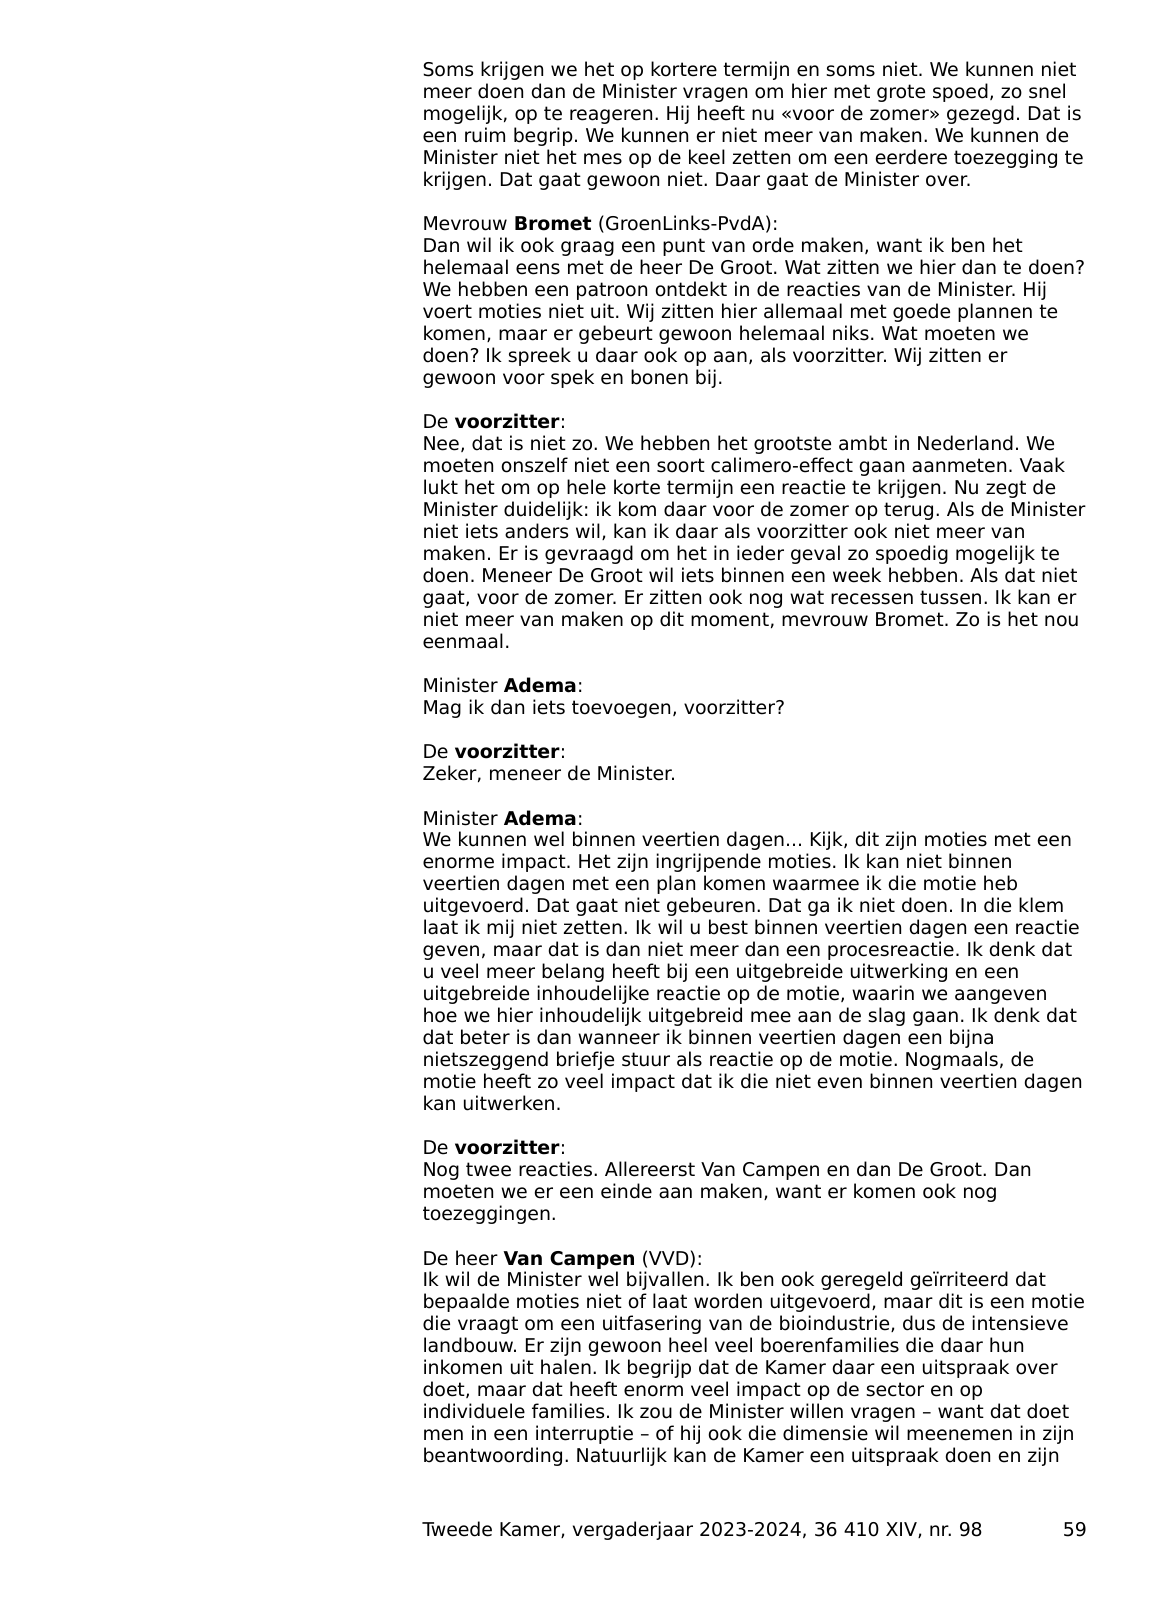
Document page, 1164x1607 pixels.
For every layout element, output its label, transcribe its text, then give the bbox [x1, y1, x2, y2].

text Mag ik dan iets toevoegen, voorzitter? [422, 697, 1087, 719]
text De voorzitter: [422, 411, 1087, 433]
text De voorzitter: [422, 1137, 1087, 1159]
text De voorzitter: [422, 741, 1087, 763]
text Mevrouw Bromet (GroenLinks-PvdA): [422, 213, 1087, 235]
text Minister Adema: [422, 807, 1087, 829]
text Minister Adema: [422, 675, 1087, 697]
text Soms krijgen we het op kortere termijn en soms niet. We kunnen niet meer doen dan de Minister vragen om hier met grote spoed, zo snel mogelijk, op te reageren. Hij heeft nu «voor de zomer» gezegd. Dat is een ruim begrip. We kunnen er niet meer van maken. We kunnen de Minister niet het mes op de keel zetten om een eerdere toezegging te krijgen. Dat gaat gewoon niet. Daar gaat de Minister over. [422, 59, 1087, 191]
text Nee, dat is niet zo. We hebben het grootste ambt in Nederland. We moeten onszelf niet een soort calimero-effect gaan aanmeten. Vaak lukt het om op hele korte termijn een reactie te krijgen. Nu zegt de Minister duidelijk: ik kom daar voor de zomer op terug. Als de Minister niet iets anders wil, kan ik daar als voorzitter ook niet meer van maken. Er is gevraagd om het in ieder geval zo spoedig mogelijk te doen. Meneer De Groot wil iets binnen een week hebben. Als dat niet gaat, voor de zomer. Er zitten ook nog wat recessen tussen. Ik kan er niet meer van maken op dit moment, mevrouw Bromet. Zo is het nou eenmaal. [422, 433, 1087, 653]
text Dan wil ik ook graag een punt van orde maken, want ik ben het helemaal eens met de heer De Groot. Wat zitten we hier dan te doen? We hebben een patroon ontdekt in de reacties van de Minister. Hij voert moties niet uit. Wij zitten hier allemaal met goede plannen te komen, maar er gebeurt gewoon helemaal niks. Wat moeten we doen? Ik spreek u daar ook op aan, als voorzitter. Wij zitten er gewoon voor spek en bonen bij. [422, 235, 1087, 389]
text We kunnen wel binnen veertien dagen... Kijk, dit zijn moties met een enorme impact. Het zijn ingrijpende moties. Ik kan niet binnen veertien dagen met een plan komen waarmee ik die motie heb uitgevoerd. Dat gaat niet gebeuren. Dat ga ik niet doen. In die klem laat ik mij niet zetten. Ik wil u best binnen veertien dagen een reactie geven, maar dat is dan niet meer dan een procesreactie. Ik denk dat u veel meer belang heeft bij een uitgebreide uitwerking en een uitgebreide inhoudelijke reactie op de motie, waarin we aangeven hoe we hier inhoudelijk uitgebreid mee aan de slag gaan. Ik denk dat dat beter is dan wanneer ik binnen veertien dagen een bijna nietszeggend briefje stuur als reactie op de motie. Nogmaals, de motie heeft zo veel impact dat ik die niet even binnen veertien dagen kan uitwerken. [422, 829, 1087, 1115]
text Zeker, meneer de Minister. [422, 763, 1087, 785]
text Nog twee reacties. Allereerst Van Campen en dan De Groot. Dan moeten we er een einde aan maken, want er komen ook nog toezeggingen. [422, 1159, 1087, 1225]
text De heer Van Campen (VVD): [422, 1247, 1087, 1269]
text Ik wil de Minister wel bijvallen. Ik ben ook geregeld geïrriteerd dat bepaalde moties niet of laat worden uitgevoerd, maar dit is een motie die vraagt om een uitfasering van de bioindustrie, dus de intensieve landbouw. Er zijn gewoon heel veel boerenfamilies die daar hun inkomen uit halen. Ik begrijp dat de Kamer daar een uitspraak over doet, maar dat heeft enorm veel impact op de sector en op individuele families. Ik zou de Minister willen vragen – want dat doet men in een interruptie – of hij ook die dimensie wil meenemen in zijn beantwoording. Natuurlijk kan de Kamer een uitspraak doen en zijn [422, 1269, 1087, 1467]
